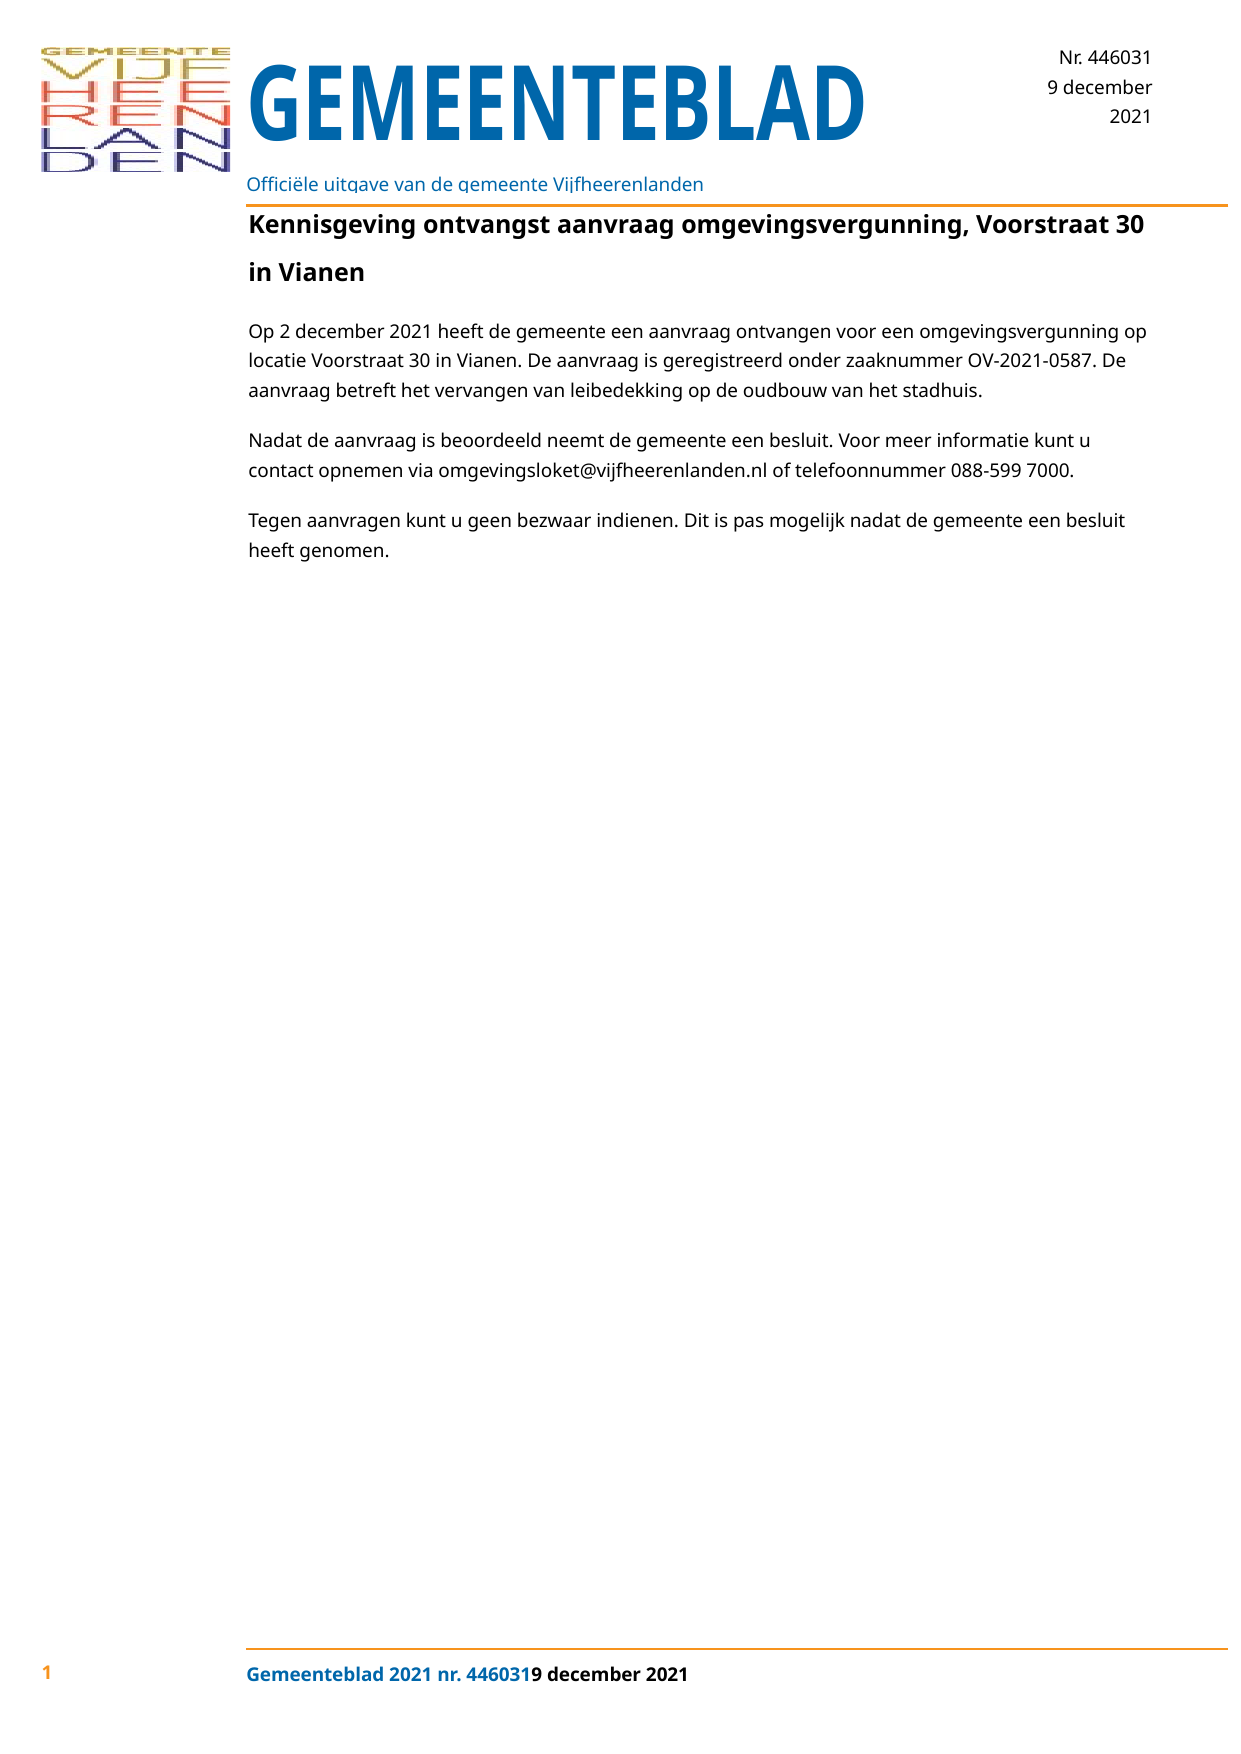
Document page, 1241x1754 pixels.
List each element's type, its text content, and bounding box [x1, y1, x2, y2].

text Nadat de aanvraag is beoordeeld neemt de gemeente een besluit. Voor meer informatie kunt u contact opnemen via omgevingsloket@vijfheerenlanden.nl of telefoonnummer 088-599 7000. [248, 427, 1152, 483]
text Kennisgeving ontvangst aanvraag omgevingsvergunning, Voorstraat 30 in Vianen [248, 207, 1152, 288]
picture [41, 47, 231, 172]
text Tegen aanvragen kunt u geen bezwaar indienen. Dit is pas mogelijk nadat de gemeente een besluit heeft genomen. [248, 507, 1152, 563]
text Op 2 december 2021 heeft de gemeente een aanvraag ontvangen voor een omgevingsvergunning op locatie Voorstraat 30 in Vianen. De aanvraag is geregistreerd onder zaaknummer OV-2021-0587. De aanvraag betreft het vervangen van leibedekking op de oudbouw van het stadhuis. [248, 318, 1152, 403]
